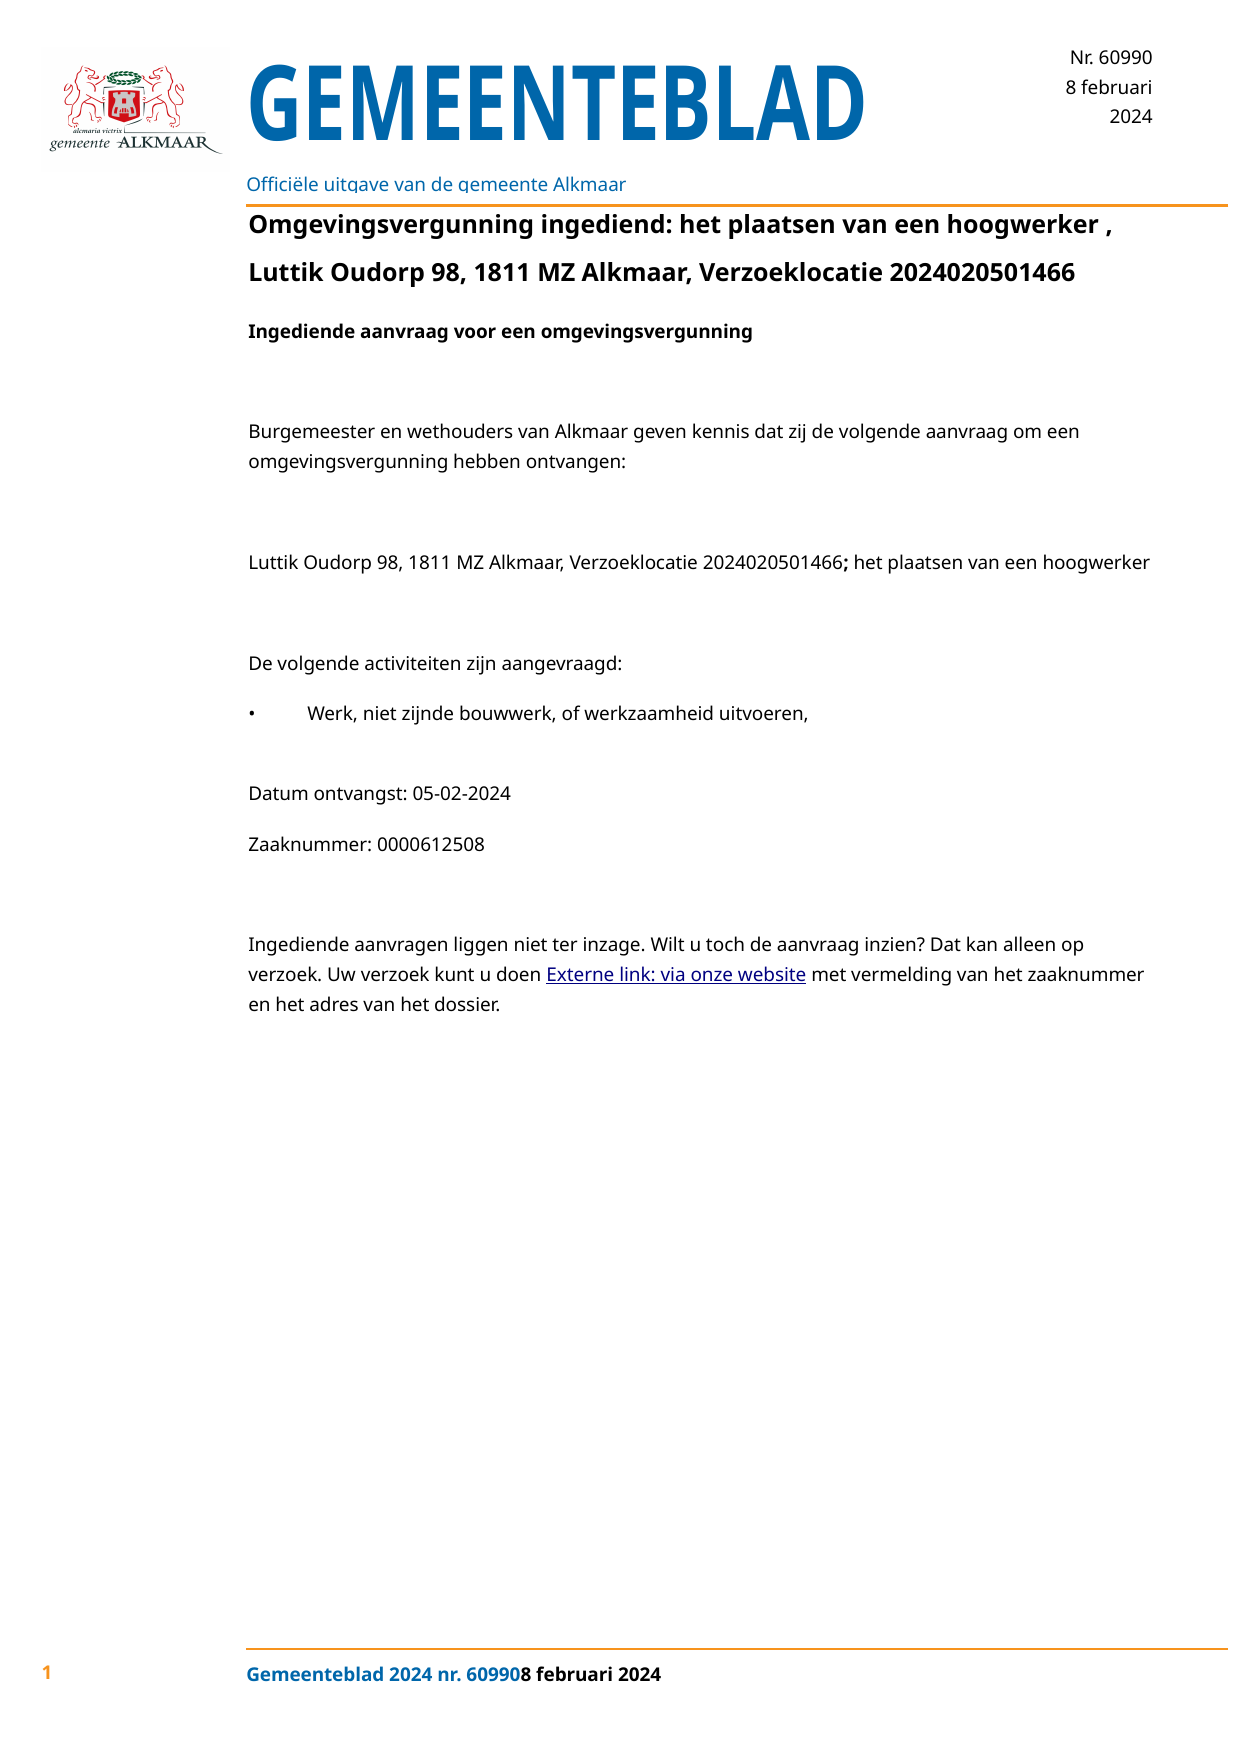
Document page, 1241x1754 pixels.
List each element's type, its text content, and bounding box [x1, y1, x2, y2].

text Luttik Oudorp 98, 1811 MZ Alkmaar, Verzoeklocatie 2024020501466; het plaatsen van een hoogwerker [248, 549, 1152, 575]
list Werk, niet zijnde bouwwerk, of werkzaamheid uitvoeren, [248, 700, 1152, 726]
text Ingediende aanvraag voor een omgevingsvergunning [248, 318, 1152, 344]
text Burgemeester en wethouders van Alkmaar geven kennis dat zij de volgende aanvraag om een omgevingsvergunning hebben ontvangen: [248, 419, 1152, 474]
text De volgende activiteiten zijn aangevraagd: [248, 650, 1152, 676]
text Datum ontvangst: 05-02-2024 [248, 780, 1152, 806]
text Zaaknummer: 0000612508 [248, 831, 1152, 857]
text Omgevingsvergunning ingediend: het plaatsen van een hoogwerker , Luttik Oudorp 98, 1811 MZ Alkmaar, Verzoeklocatie 2024020501466 [248, 207, 1152, 288]
picture [41, 47, 231, 172]
text Ingediende aanvragen liggen niet ter inzage. Wilt u toch de aanvraag inzien? Dat kan alleen op verzoek. Uw verzoek kunt u doen Externe link: via onze website met vermelding van het zaaknummer en het adres van het dossier. [248, 932, 1152, 1017]
